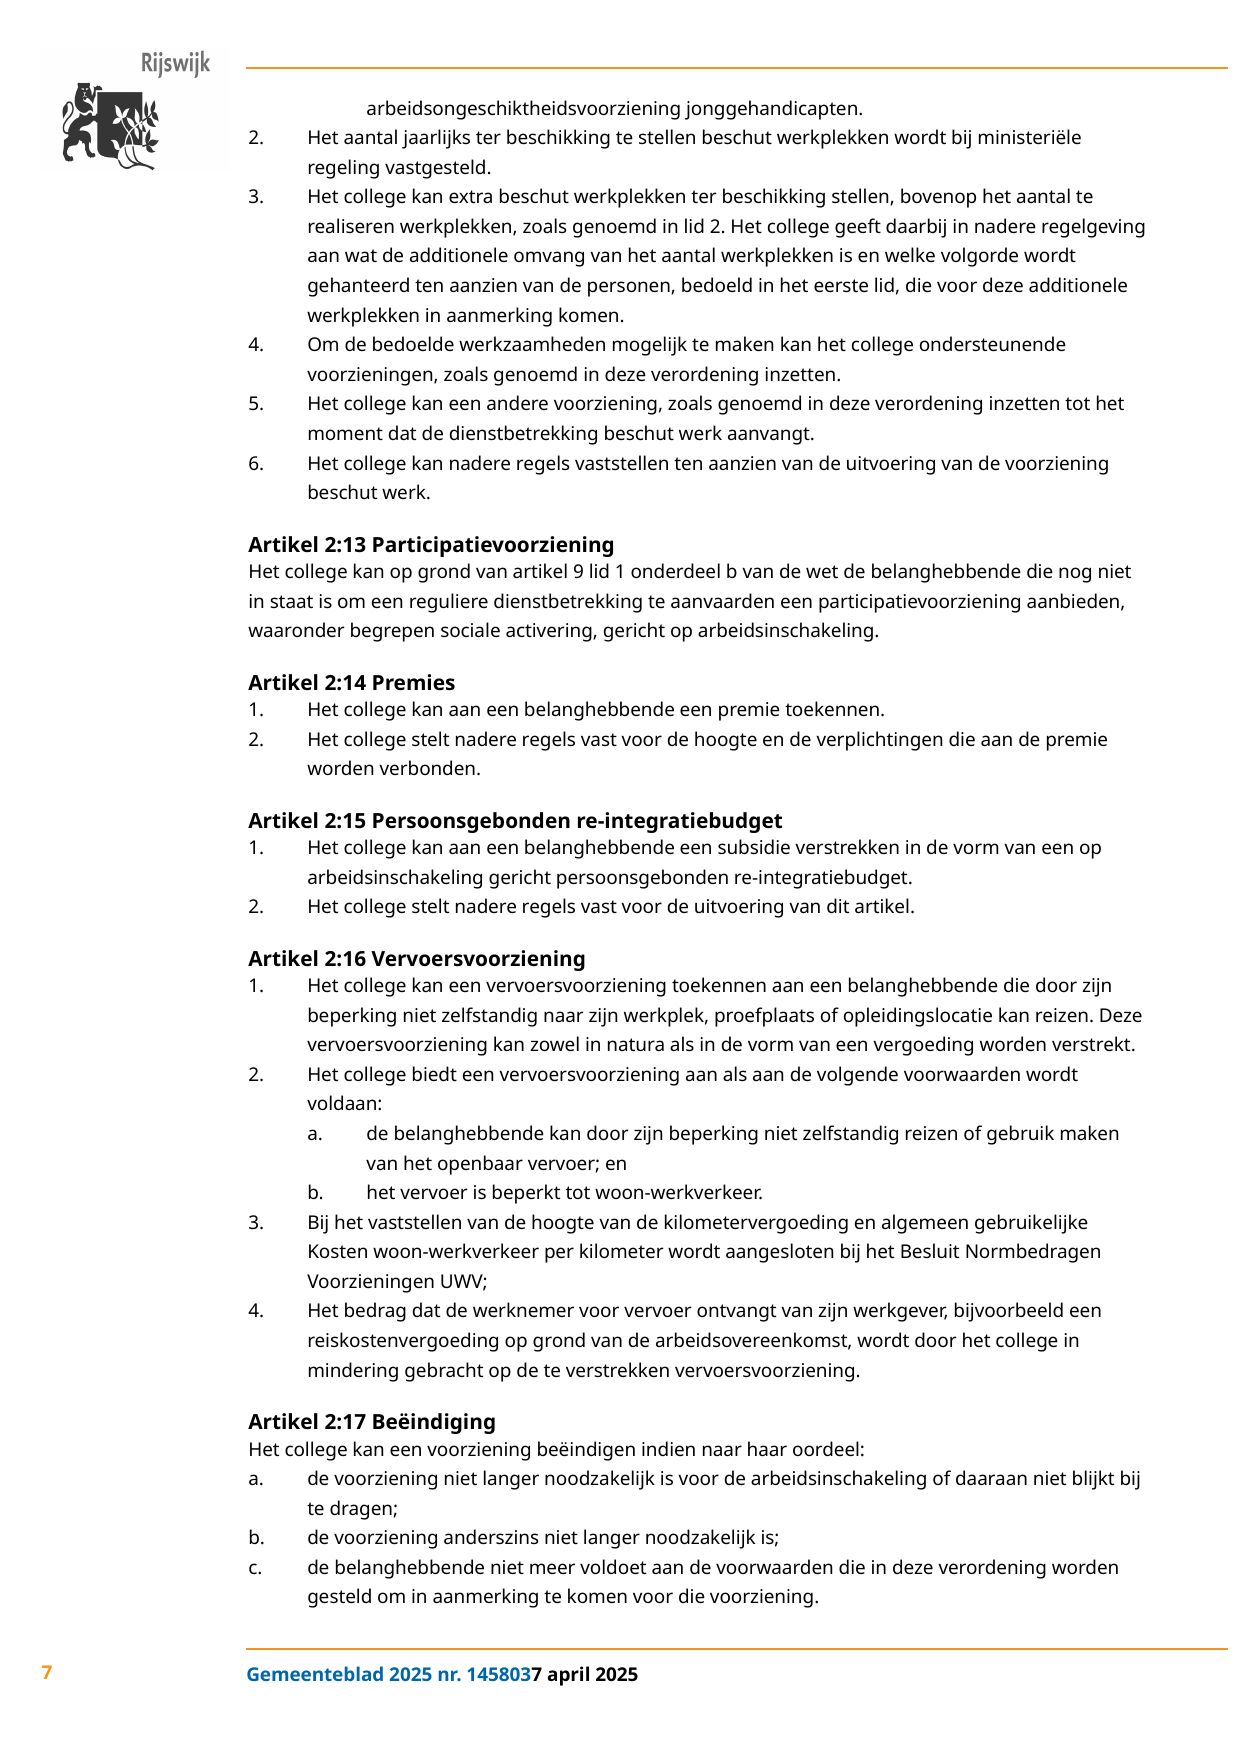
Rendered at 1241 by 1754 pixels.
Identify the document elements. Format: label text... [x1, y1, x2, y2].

text Artikel 2:17 Beëindiging [248, 1407, 1152, 1436]
list Het aantal jaarlijks ter beschikking te stellen beschut werkplekken wordt bij ministeriële regeling vastgesteld. [248, 124, 1152, 180]
list Het bedrag dat de werknemer voor vervoer ontvangt van zijn werkgever, bijvoorbeeld een reiskostenvergoeding op grond van de arbeidsovereenkomst, wordt door het college in mindering gebracht op de te verstrekken vervoersvoorziening. [248, 1298, 1152, 1383]
list Het college biedt een vervoersvoorziening aan als aan de volgende voorwaarden wordt voldaan: [248, 1061, 1152, 1116]
list Het college kan aan een belanghebbende een subsidie verstrekken in de vorm van een op arbeidsinschakeling gericht persoonsgebonden re-integratiebudget. [248, 834, 1152, 889]
list Kosten woon-werkverkeer per kilometer wordt aangesloten bij het Besluit Normbedragen [248, 1238, 1152, 1264]
picture [41, 47, 231, 172]
list Het college stelt nadere regels vast voor de hoogte en de verplichtingen die aan de premie worden verbonden. [248, 726, 1152, 781]
list het vervoer is beperkt tot woon-werkverkeer. [307, 1179, 1152, 1205]
list de voorziening niet langer noodzakelijk is voor de arbeidsinschakeling of daaraan niet blijkt bij te dragen; [248, 1465, 1152, 1521]
list Voorzieningen UWV; [248, 1268, 1152, 1294]
list Om de bedoelde werkzaamheden mogelijk te maken kan het college ondersteunende voorzieningen, zoals genoemd in deze verordening inzetten. [248, 331, 1152, 387]
text Het college kan op grond van artikel 9 lid 1 onderdeel b van de wet de belanghebbende die nog niet in staat is om een reguliere dienstbetrekking te aanvaarden een participatievoorziening aanbieden, waaronder begrepen sociale activering, gericht op arbeidsinschakeling. [248, 558, 1152, 643]
text Artikel 2:16 Vervoersvoorziening [248, 944, 1152, 972]
text Het college kan een voorziening beëindigen indien naar haar oordeel: [248, 1436, 1152, 1461]
text Artikel 2:14 Premies [248, 668, 1152, 696]
list de belanghebbende niet meer voldoet aan de voorwaarden die in deze verordening worden gesteld om in aanmerking te komen voor die voorziening. [248, 1554, 1152, 1609]
list arbeidsongeschiktheidsvoorziening jonggehandicapten. [307, 95, 1152, 121]
list Het college kan extra beschut werkplekken ter beschikking stellen, bovenop het aantal te realiseren werkplekken, zoals genoemd in lid 2. Het college geeft daarbij in nadere regelgeving aan wat de additionele omvang van het aantal werkplekken is en welke volgorde wordt gehanteerd ten aanzien van de personen, bedoeld in het eerste lid, die voor deze additionele werkplekken in aanmerking komen. [248, 183, 1152, 328]
text Artikel 2:13 Participatievoorziening [248, 530, 1152, 558]
list Bij het vaststellen van de hoogte van de kilometervergoeding en algemeen gebruikelijke [248, 1209, 1152, 1235]
list de voorziening anderszins niet langer noodzakelijk is; [248, 1524, 1152, 1550]
text Artikel 2:15 Persoonsgebonden re-integratiebudget [248, 806, 1152, 834]
list Het college stelt nadere regels vast voor de uitvoering van dit artikel. [248, 893, 1152, 919]
list Het college kan een vervoersvoorziening toekennen aan een belanghebbende die door zijn beperking niet zelfstandig naar zijn werkplek, proefplaats of opleidingslocatie kan reizen. Deze vervoersvoorziening kan zowel in natura als in de vorm van een vergoeding worden verstrekt. [248, 972, 1152, 1057]
list Het college kan nadere regels vaststellen ten aanzien van de uitvoering van de voorziening beschut werk. [248, 450, 1152, 505]
list Het college kan aan een belanghebbende een premie toekennen. [248, 696, 1152, 722]
list Het college kan een andere voorziening, zoals genoemd in deze verordening inzetten tot het moment dat de dienstbetrekking beschut werk aanvangt. [248, 391, 1152, 446]
list de belanghebbende kan door zijn beperking niet zelfstandig reizen of gebruik maken van het openbaar vervoer; en [307, 1120, 1152, 1176]
